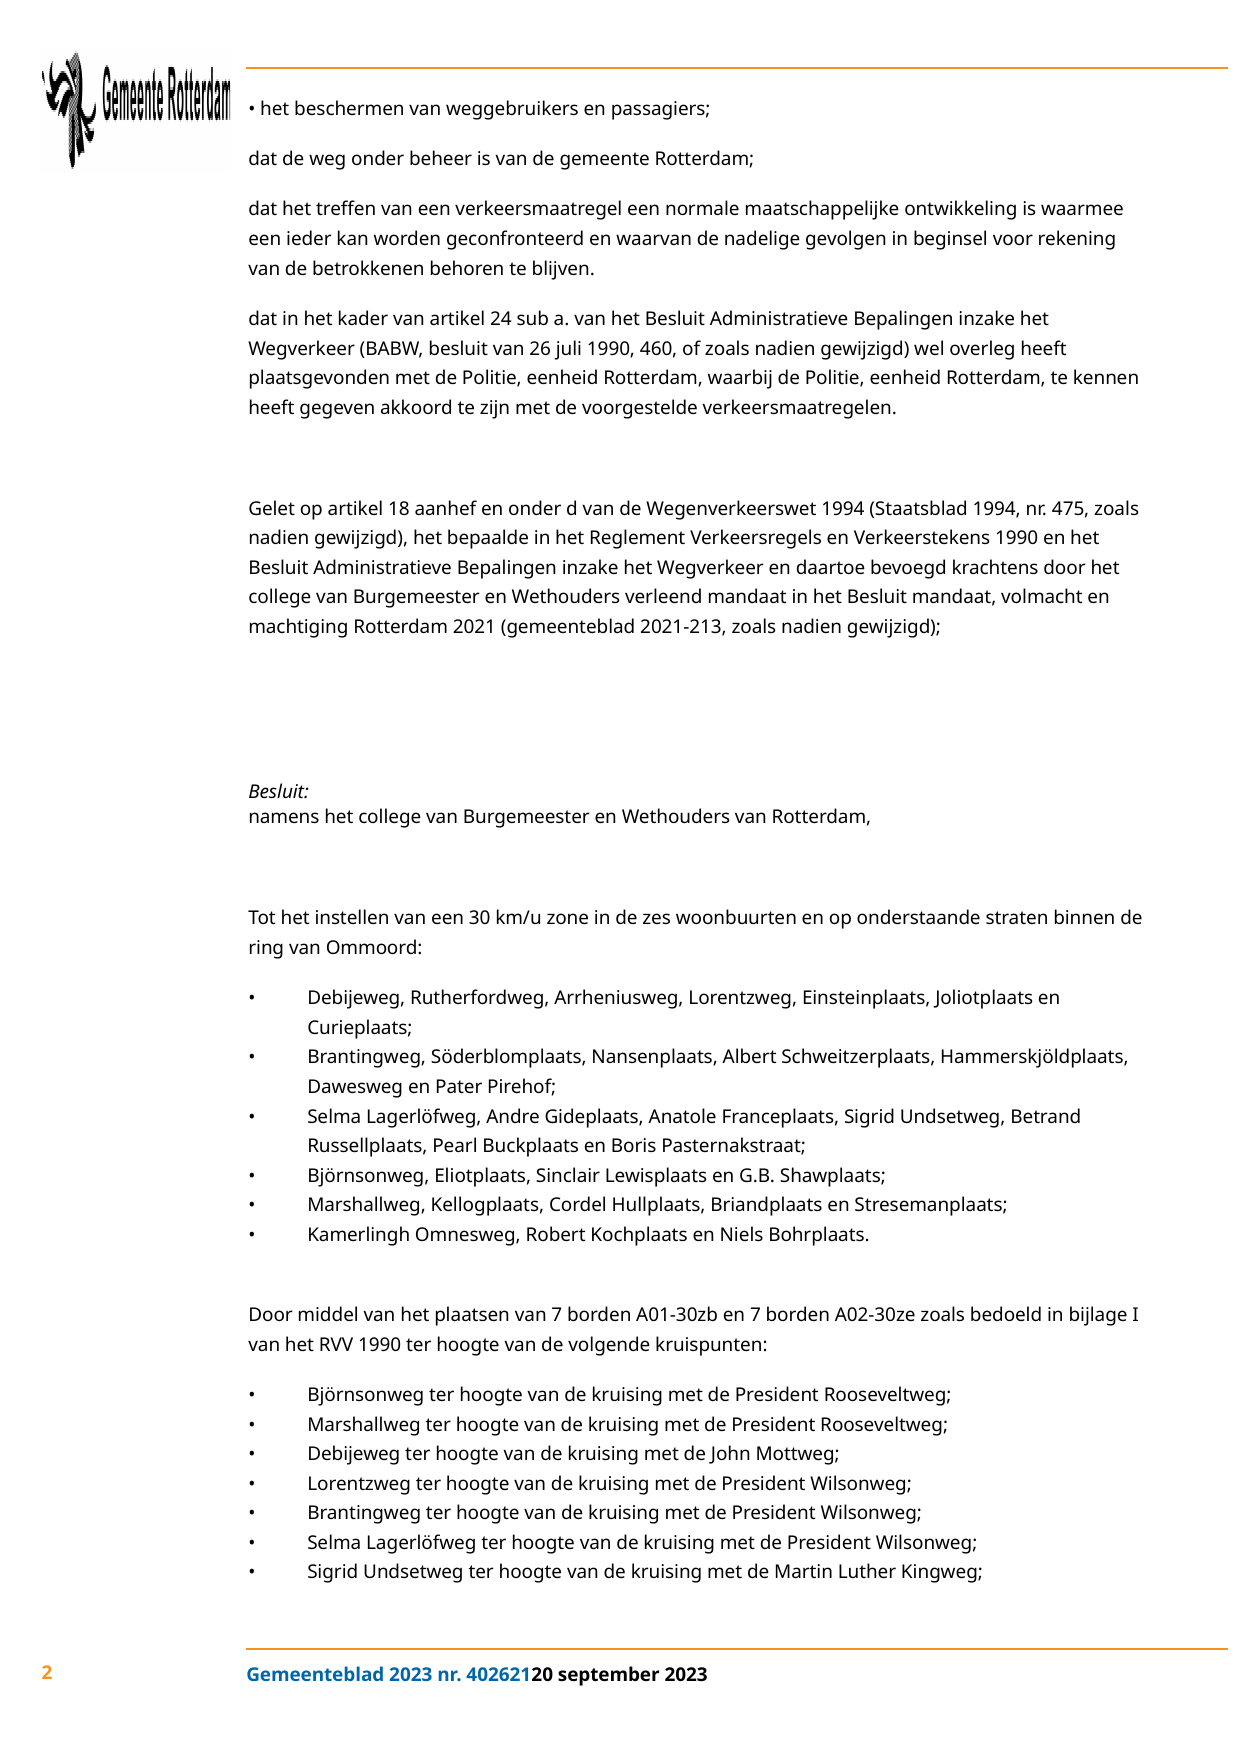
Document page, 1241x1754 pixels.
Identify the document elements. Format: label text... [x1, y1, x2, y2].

text dat in het kader van artikel 24 sub a. van het Besluit Administratieve Bepalingen inzake het Wegverkeer (BABW, besluit van 26 juli 1990, 460, of zoals nadien gewijzigd) wel overleg heeft plaatsgevonden met de Politie, eenheid Rotterdam, waarbij de Politie, eenheid Rotterdam, te kennen heeft gegeven akkoord te zijn met de voorgestelde verkeersmaatregelen. [248, 305, 1152, 420]
list Debijeweg ter hoogte van de kruising met de John Mottweg; [248, 1440, 1152, 1466]
list Selma Lagerlöfweg, Andre Gideplaats, Anatole Franceplaats, Sigrid Undsetweg, Betrand Russellplaats, Pearl Buckplaats en Boris Pasternakstraat; [248, 1103, 1152, 1158]
list Björnsonweg ter hoogte van de kruising met de President Rooseveltweg; [248, 1381, 1152, 1407]
list Björnsonweg, Eliotplaats, Sinclair Lewisplaats en G.B. Shawplaats; [248, 1162, 1152, 1188]
text dat het treffen van een verkeersmaatregel een normale maatschappelijke ontwikkeling is waarmee een ieder kan worden geconfronteerd en waarvan de nadelige gevolgen in beginsel voor rekening van de betrokkenen behoren te blijven. [248, 196, 1152, 281]
list Selma Lagerlöfweg ter hoogte van de kruising met de President Wilsonweg; [248, 1529, 1152, 1555]
text Door middel van het plaatsen van 7 borden A01-30zb en 7 borden A02-30ze zoals bedoeld in bijlage I van het RVV 1990 ter hoogte van de volgende kruispunten: [248, 1301, 1152, 1356]
text namens het college van Burgemeester en Wethouders van Rotterdam, [248, 804, 1152, 829]
list Brantingweg, Söderblomplaats, Nansenplaats, Albert Schweitzerplaats, Hammerskjöldplaats, Dawesweg en Pater Pirehof; [248, 1044, 1152, 1099]
text Gelet op artikel 18 aanhef en onder d van de Wegenverkeerswet 1994 (Staatsblad 1994, nr. 475, zoals nadien gewijzigd), het bepaalde in het Reglement Verkeersregels en Verkeerstekens 1990 en het Besluit Administratieve Bepalingen inzake het Wegverkeer en daartoe bevoegd krachtens door het college van Burgemeester en Wethouders verleend mandaat in het Besluit mandaat, volmacht en machtiging Rotterdam 2021 (gemeenteblad 2021-213, zoals nadien gewijzigd); [248, 495, 1152, 639]
list Debijeweg, Rutherfordweg, Arrheniusweg, Lorentzweg, Einsteinplaats, Joliotplaats en Curieplaats; [248, 984, 1152, 1040]
list Sigrid Undsetweg ter hoogte van de kruising met de Martin Luther Kingweg; [248, 1559, 1152, 1584]
list Marshallweg, Kellogplaats, Cordel Hullplaats, Briandplaats en Stresemanplaats; [248, 1192, 1152, 1217]
text Tot het instellen van een 30 km/u zone in de zes woonbuurten en op onderstaande straten binnen de ring van Ommoord: [248, 904, 1152, 960]
list Kamerlingh Omnesweg, Robert Kochplaats en Niels Bohrplaats. [248, 1221, 1152, 1247]
text • het beschermen van weggebruikers en passagiers; [248, 95, 1152, 121]
text Besluit: [248, 778, 1152, 804]
text dat de weg onder beheer is van de gemeente Rotterdam; [248, 145, 1152, 171]
list Brantingweg ter hoogte van de kruising met de President Wilsonweg; [248, 1499, 1152, 1525]
list Marshallweg ter hoogte van de kruising met de President Rooseveltweg; [248, 1411, 1152, 1436]
picture [41, 47, 231, 172]
list Lorentzweg ter hoogte van de kruising met de President Wilsonweg; [248, 1470, 1152, 1496]
